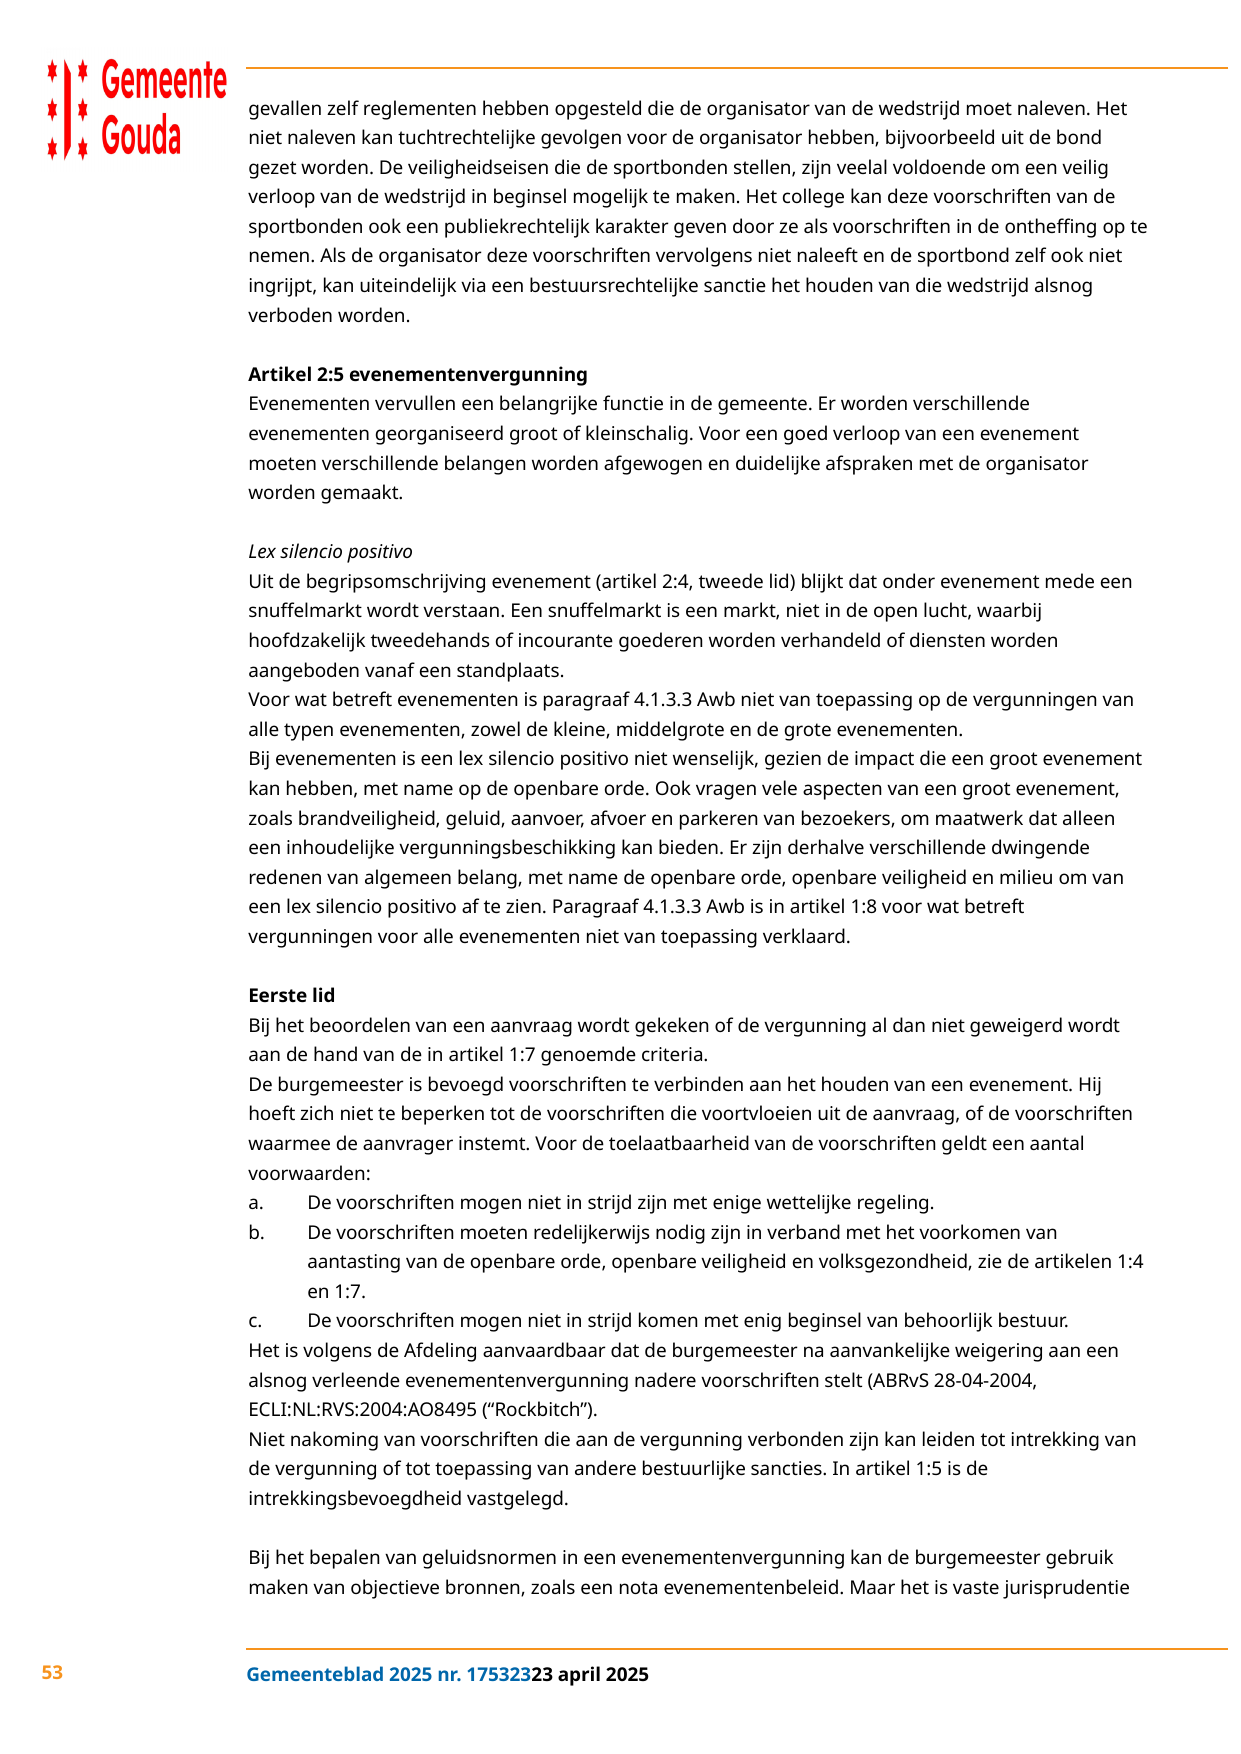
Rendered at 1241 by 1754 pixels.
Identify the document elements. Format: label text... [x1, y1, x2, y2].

text Bij het bepalen van geluidsnormen in een evenementenvergunning kan de burgemeester gebruik maken van objectieve bronnen, zoals een nota evenementenbeleid. Maar het is vaste jurisprudentie [248, 1544, 1152, 1600]
text Bij evenementen is een lex silencio positivo niet wenselijk, gezien de impact die een groot evenement kan hebben, met name op de openbare orde. Ook vragen vele aspecten van een groot evenement, zoals brandveiligheid, geluid, aanvoer, afvoer en parkeren van bezoekers, om maatwerk dat alleen een inhoudelijke vergunningsbeschikking kan bieden. Er zijn derhalve verschillende dwingende redenen van algemeen belang, met name de openbare orde, openbare veiligheid en milieu om van een lex silencio positivo af te zien. Paragraaf 4.1.3.3 Awb is in artikel 1:8 voor wat betreft vergunningen voor alle evenementen niet van toepassing verklaard. [248, 746, 1152, 949]
text Evenementen vervullen een belangrijke functie in de gemeente. Er worden verschillende evenementen georganiseerd groot of kleinschalig. Voor een goed verloop van een evenement moeten verschillende belangen worden afgewogen en duidelijke afspraken met de organisator worden gemaakt. [248, 391, 1152, 505]
text Eerste lid [248, 982, 1152, 1008]
text Voor wat betreft evenementen is paragraaf 4.1.3.3 Awb niet van toepassing op de vergunningen van alle typen evenementen, zowel de kleine, middelgrote en de grote evenementen. [248, 686, 1152, 742]
text Uit de begripsomschrijving evenement (artikel 2:4, tweede lid) blijkt dat onder evenement mede een snuffelmarkt wordt verstaan. Een snuffelmarkt is een markt, niet in de open lucht, waarbij hoofdzakelijk tweedehands of incourante goederen worden verhandeld of diensten worden aangeboden vanaf een standplaats. [248, 568, 1152, 683]
picture [41, 47, 231, 172]
text Het is volgens de Afdeling aanvaardbaar dat de burgemeester na aanvankelijke weigering aan een alsnog verleende evenementenvergunning nadere voorschriften stelt (ABRvS 28-04-2004, ECLI:NL:RVS:2004:AO8495 (“Rockbitch”). [248, 1337, 1152, 1422]
text De burgemeester is bevoegd voorschriften te verbinden aan het houden van een evenement. Hij hoeft zich niet te beperken tot de voorschriften die voortvloeien uit de aanvraag, of de voorschriften waarmee de aanvrager instemt. Voor de toelaatbaarheid van de voorschriften geldt een aantal voorwaarden: [248, 1071, 1152, 1186]
text Niet nakoming van voorschriften die aan de vergunning verbonden zijn kan leiden tot intrekking van de vergunning of tot toepassing van andere bestuurlijke sancties. In artikel 1:5 is de intrekkingsbevoegdheid vastgelegd. [248, 1426, 1152, 1511]
text gevallen zelf reglementen hebben opgesteld die de organisator van de wedstrijd moet naleven. Het niet naleven kan tuchtrechtelijke gevolgen voor de organisator hebben, bijvoorbeeld uit de bond gezet worden. De veiligheidseisen die de sportbonden stellen, zijn veelal voldoende om een veilig verloop van de wedstrijd in beginsel mogelijk te maken. Het college kan deze voorschriften van de sportbonden ook een publiekrechtelijk karakter geven door ze als voorschriften in de ontheffing op te nemen. Als de organisator deze voorschriften vervolgens niet naleeft en de sportbond zelf ook niet ingrijpt, kan uiteindelijk via een bestuursrechtelijke sanctie het houden van die wedstrijd alsnog verboden worden. [248, 95, 1152, 328]
list De voorschriften mogen niet in strijd komen met enig beginsel van behoorlijk bestuur. [248, 1308, 1152, 1333]
text Lex silencio positivo [248, 538, 1152, 564]
list De voorschriften moeten redelijkerwijs nodig zijn in verband met het voorkomen van aantasting van de openbare orde, openbare veiligheid en volksgezondheid, zie de artikelen 1:4 en 1:7. [248, 1219, 1152, 1304]
text Bij het beoordelen van een aanvraag wordt gekeken of de vergunning al dan niet geweigerd wordt aan de hand van de in artikel 1:7 genoemde criteria. [248, 1012, 1152, 1067]
text Artikel 2:5 evenementenvergunning [248, 361, 1152, 387]
list De voorschriften mogen niet in strijd zijn met enige wettelijke regeling. [248, 1189, 1152, 1215]
